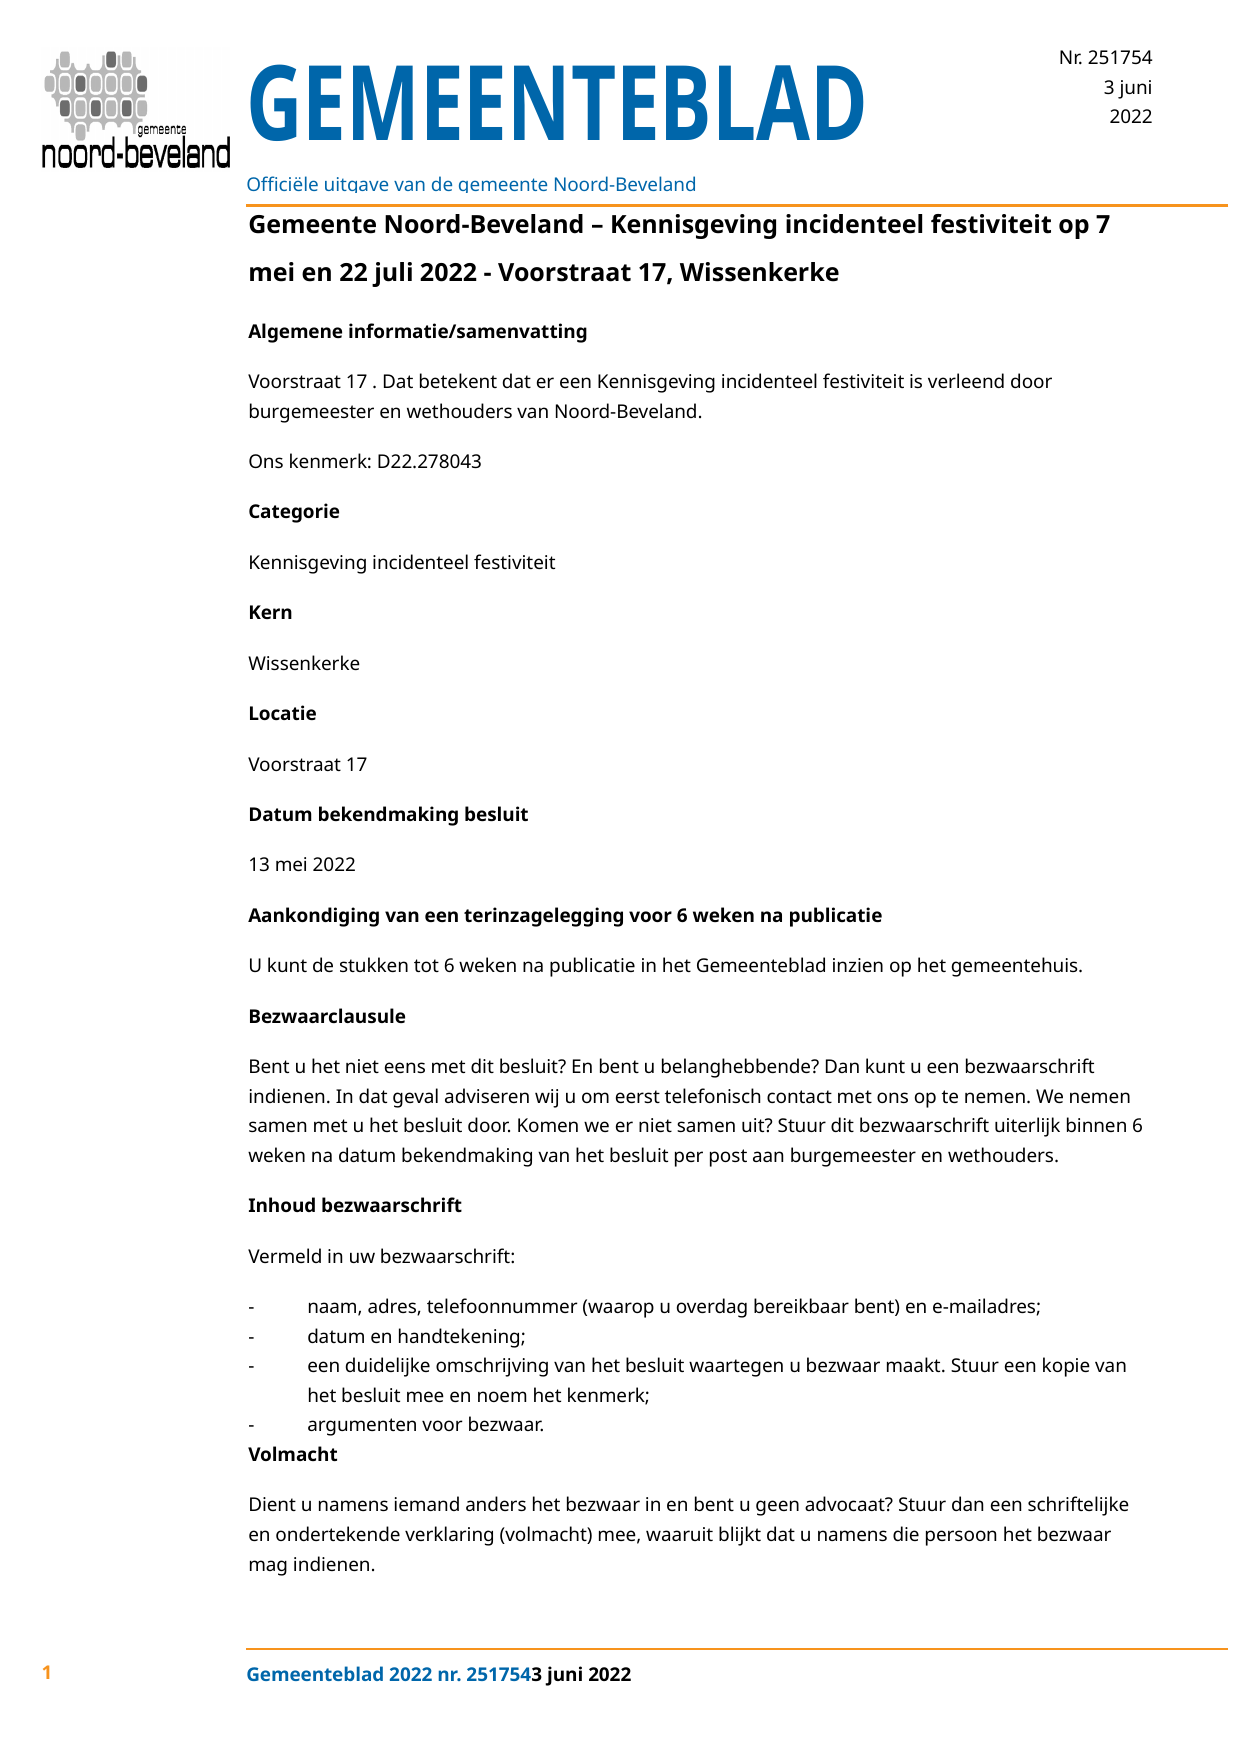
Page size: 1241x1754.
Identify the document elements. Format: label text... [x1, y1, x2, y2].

text Kennisgeving incidenteel festiviteit [248, 549, 1152, 575]
list naam, adres, telefoonnummer (waarop u overdag bereikbaar bent) en e-mailadres; [248, 1293, 1152, 1319]
text Locatie [248, 700, 1152, 726]
text Ons kenmerk: D22.278043 [248, 448, 1152, 474]
text Voorstraat 17 [248, 751, 1152, 777]
text Bent u het niet eens met dit besluit? En bent u belanghebbende? Dan kunt u een bezwaarschrift indienen. In dat geval adviseren wij u om eerst telefonisch contact met ons op te nemen. We nemen samen met u het besluit door. Komen we er niet samen uit? Stuur dit bezwaarschrift uiterlijk binnen 6 weken na datum bekendmaking van het besluit per post aan burgemeester en wethouders. [248, 1053, 1152, 1168]
text Aankondiging van een terinzagelegging voor 6 weken na publicatie [248, 902, 1152, 928]
list een duidelijke omschrijving van het besluit waartegen u bezwaar maakt. Stuur een kopie van het besluit mee en noem het kenmerk; [248, 1352, 1152, 1408]
text 13 mei 2022 [248, 852, 1152, 877]
text Vermeld in uw bezwaarschrift: [248, 1243, 1152, 1269]
text Datum bekendmaking besluit [248, 801, 1152, 827]
picture [41, 47, 231, 172]
text Volmacht [248, 1441, 1152, 1467]
text Bezwaarclausule [248, 1003, 1152, 1029]
text Voorstraat 17 . Dat betekent dat er een Kennisgeving incidenteel festiviteit is verleend door burgemeester en wethouders van Noord-Beveland. [248, 368, 1152, 424]
text Kern [248, 599, 1152, 625]
text Gemeente Noord-Beveland – Kennisgeving incidenteel festiviteit op 7 mei en 22 juli 2022 - Voorstraat 17, Wissenkerke [248, 207, 1152, 288]
text Dient u namens iemand anders het bezwaar in en bent u geen advocaat? Stuur dan een schriftelijke en ondertekende verklaring (volmacht) mee, waaruit blijkt dat u namens die persoon het bezwaar mag indienen. [248, 1492, 1152, 1577]
text Inhoud bezwaarschrift [248, 1192, 1152, 1218]
text Algemene informatie/samenvatting [248, 318, 1152, 344]
list argumenten voor bezwaar. [248, 1412, 1152, 1437]
text U kunt de stukken tot 6 weken na publicatie in het Gemeenteblad inzien op het gemeentehuis. [248, 952, 1152, 978]
list datum en handtekening; [248, 1323, 1152, 1349]
text Wissenkerke [248, 650, 1152, 676]
text Categorie [248, 499, 1152, 524]
